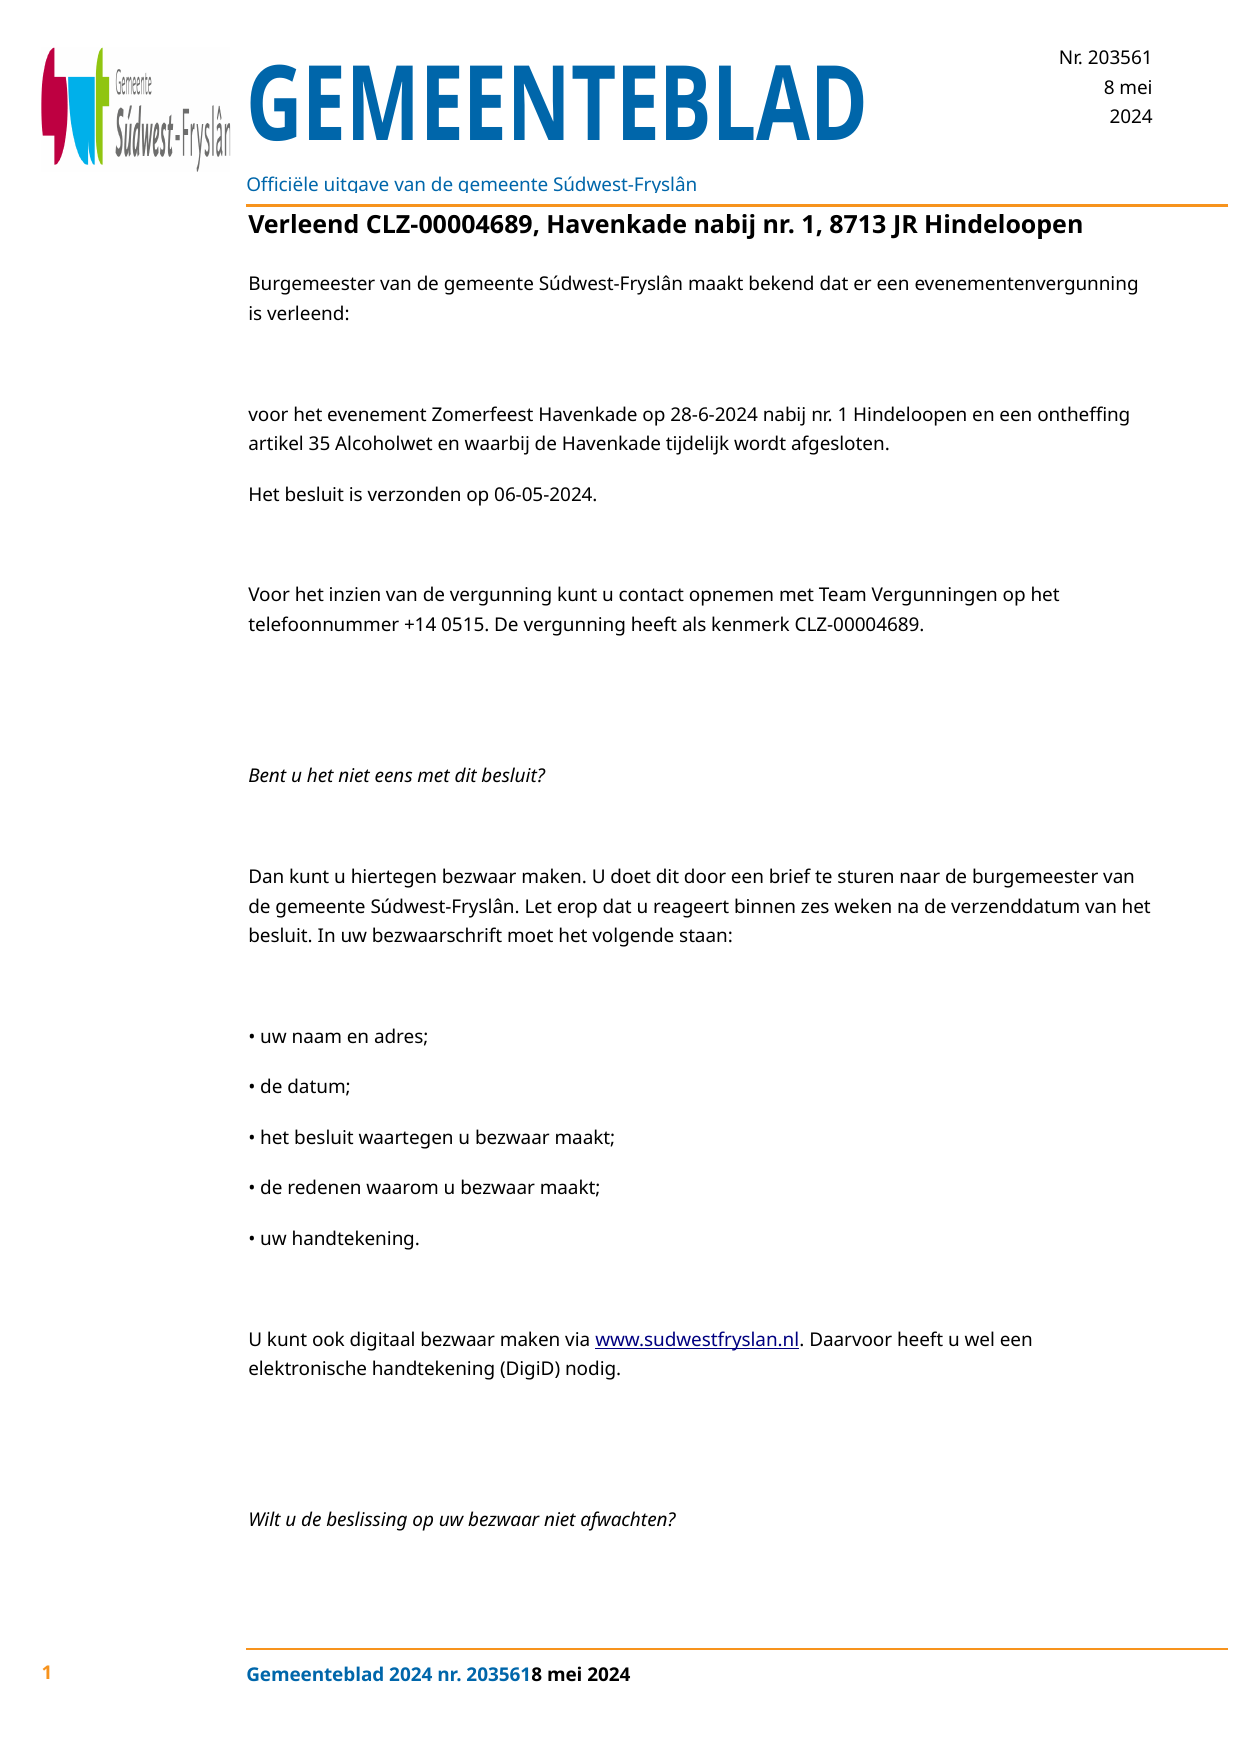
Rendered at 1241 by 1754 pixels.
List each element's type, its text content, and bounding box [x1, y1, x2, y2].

text voor het evenement Zomerfeest Havenkade op 28-6-2024 nabij nr. 1 Hindeloopen en een ontheffing artikel 35 Alcoholwet en waarbij de Havenkade tijdelijk wordt afgesloten. [248, 401, 1152, 456]
text Voor het inzien van de vergunning kunt u contact opnemen met Team Vergunningen op het telefoonnummer +14 0515. De vergunning heeft als kenmerk CLZ-00004689. [248, 582, 1152, 637]
text Burgemeester van de gemeente Súdwest-Fryslân maakt bekend dat er een evenementenvergunning is verleend: [248, 270, 1152, 326]
text • de datum; [248, 1074, 1152, 1099]
text Het besluit is verzonden op 06-05-2024. [248, 481, 1152, 506]
text • de redenen waarom u bezwaar maakt; [248, 1174, 1152, 1200]
text Wilt u de beslissing op uw bezwaar niet afwachten? [248, 1507, 1152, 1532]
text Verleend CLZ-00004689, Havenkade nabij nr. 1, 8713 JR Hindeloopen [248, 207, 1152, 241]
text U kunt ook digitaal bezwaar maken via www.sudwestfryslan.nl. Daarvoor heeft u wel een elektronische handtekening (DigiD) nodig. [248, 1326, 1152, 1381]
picture [41, 47, 231, 172]
text Dan kunt u hiertegen bezwaar maken. U doet dit door een brief te sturen naar de burgemeester van de gemeente Súdwest-Fryslân. Let erop dat u reageert binnen zes weken na de verzenddatum van het besluit. In uw bezwaarschrift moet het volgende staan: [248, 863, 1152, 948]
text • uw naam en adres; [248, 1023, 1152, 1049]
text Bent u het niet eens met dit besluit? [248, 762, 1152, 788]
text • uw handtekening. [248, 1225, 1152, 1251]
text • het besluit waartegen u bezwaar maakt; [248, 1124, 1152, 1150]
